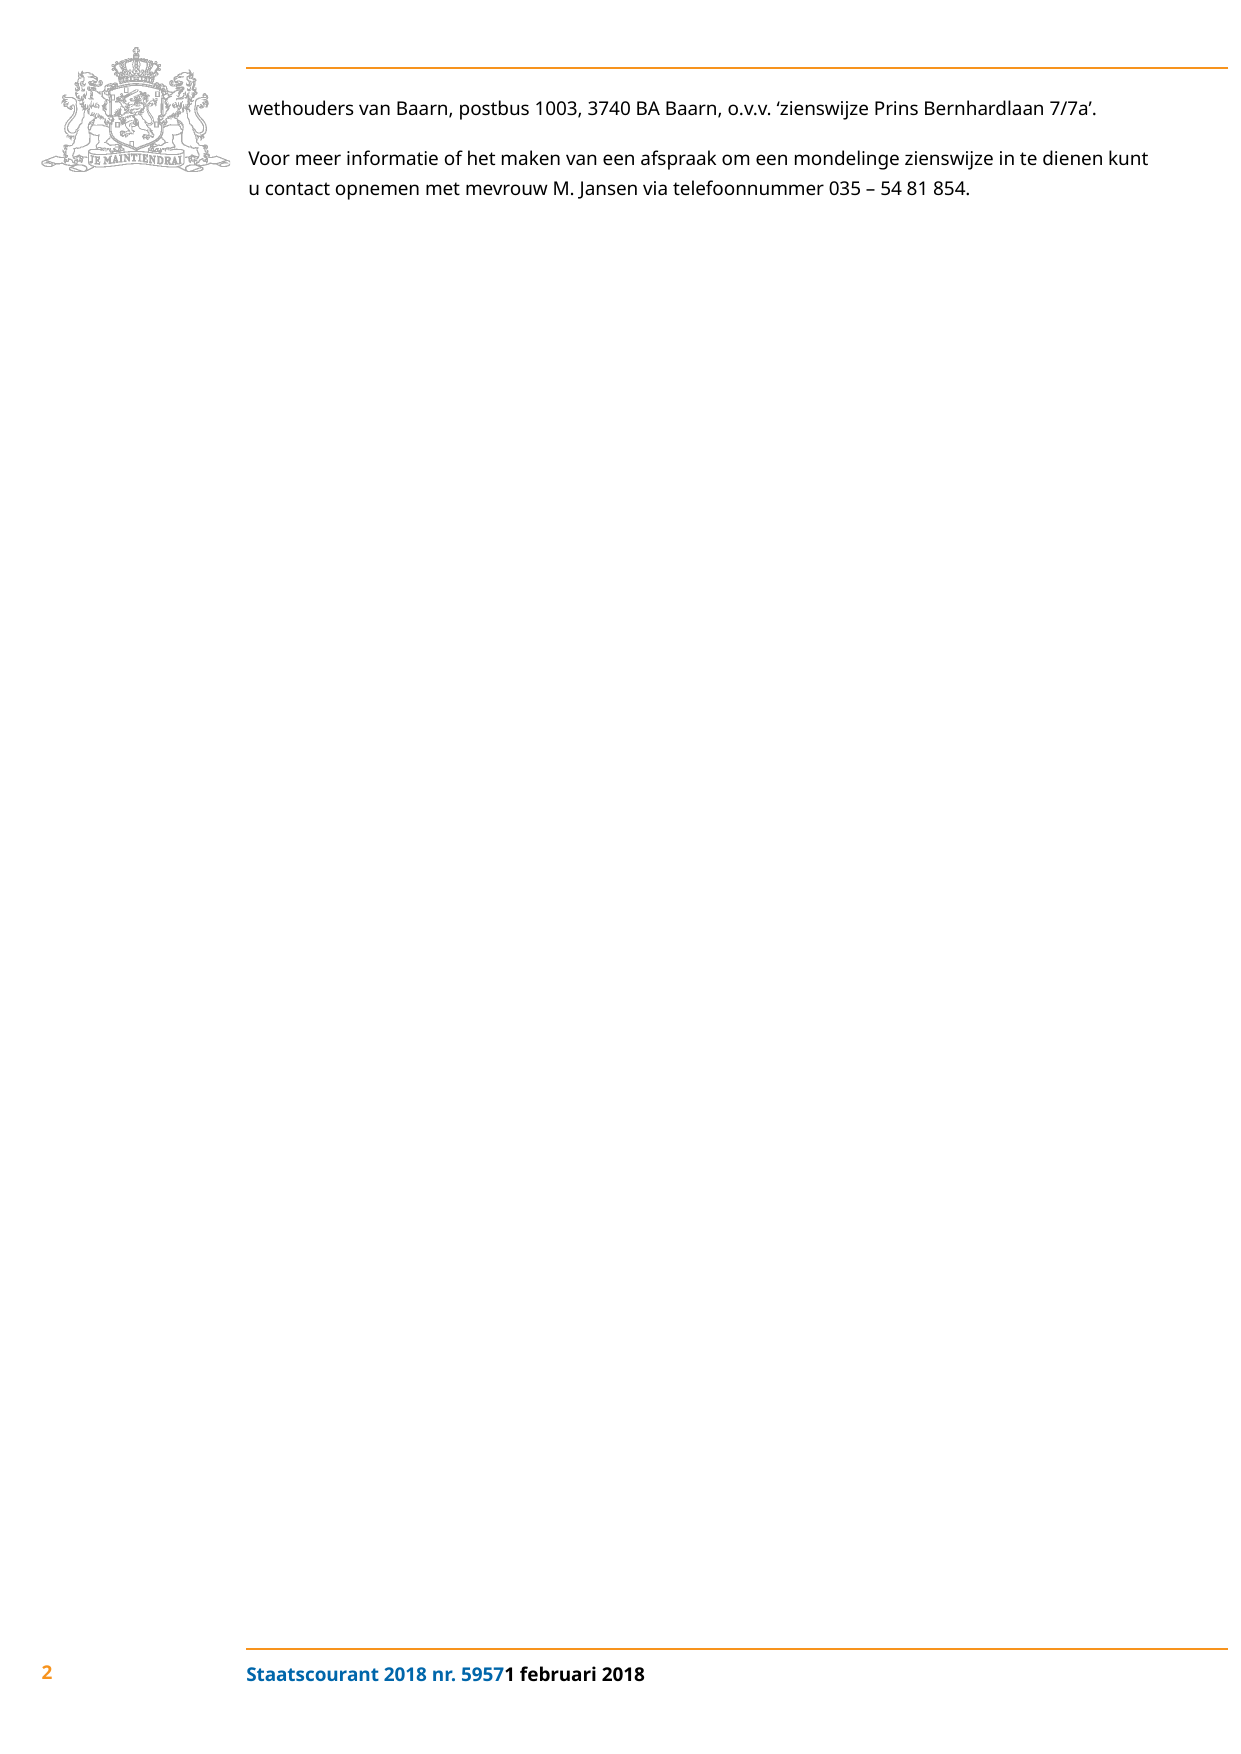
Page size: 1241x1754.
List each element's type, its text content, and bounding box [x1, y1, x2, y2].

text wethouders van Baarn, postbus 1003, 3740 BA Baarn, o.v.v. ‘zienswijze Prins Bernhardlaan 7/7a’. [248, 95, 1152, 121]
picture [41, 47, 231, 172]
text Voor meer informatie of het maken van een afspraak om een mondelinge zienswijze in te dienen kunt u contact opnemen met mevrouw M. Jansen via telefoonnummer 035 – 54 81 854. [248, 145, 1152, 201]
